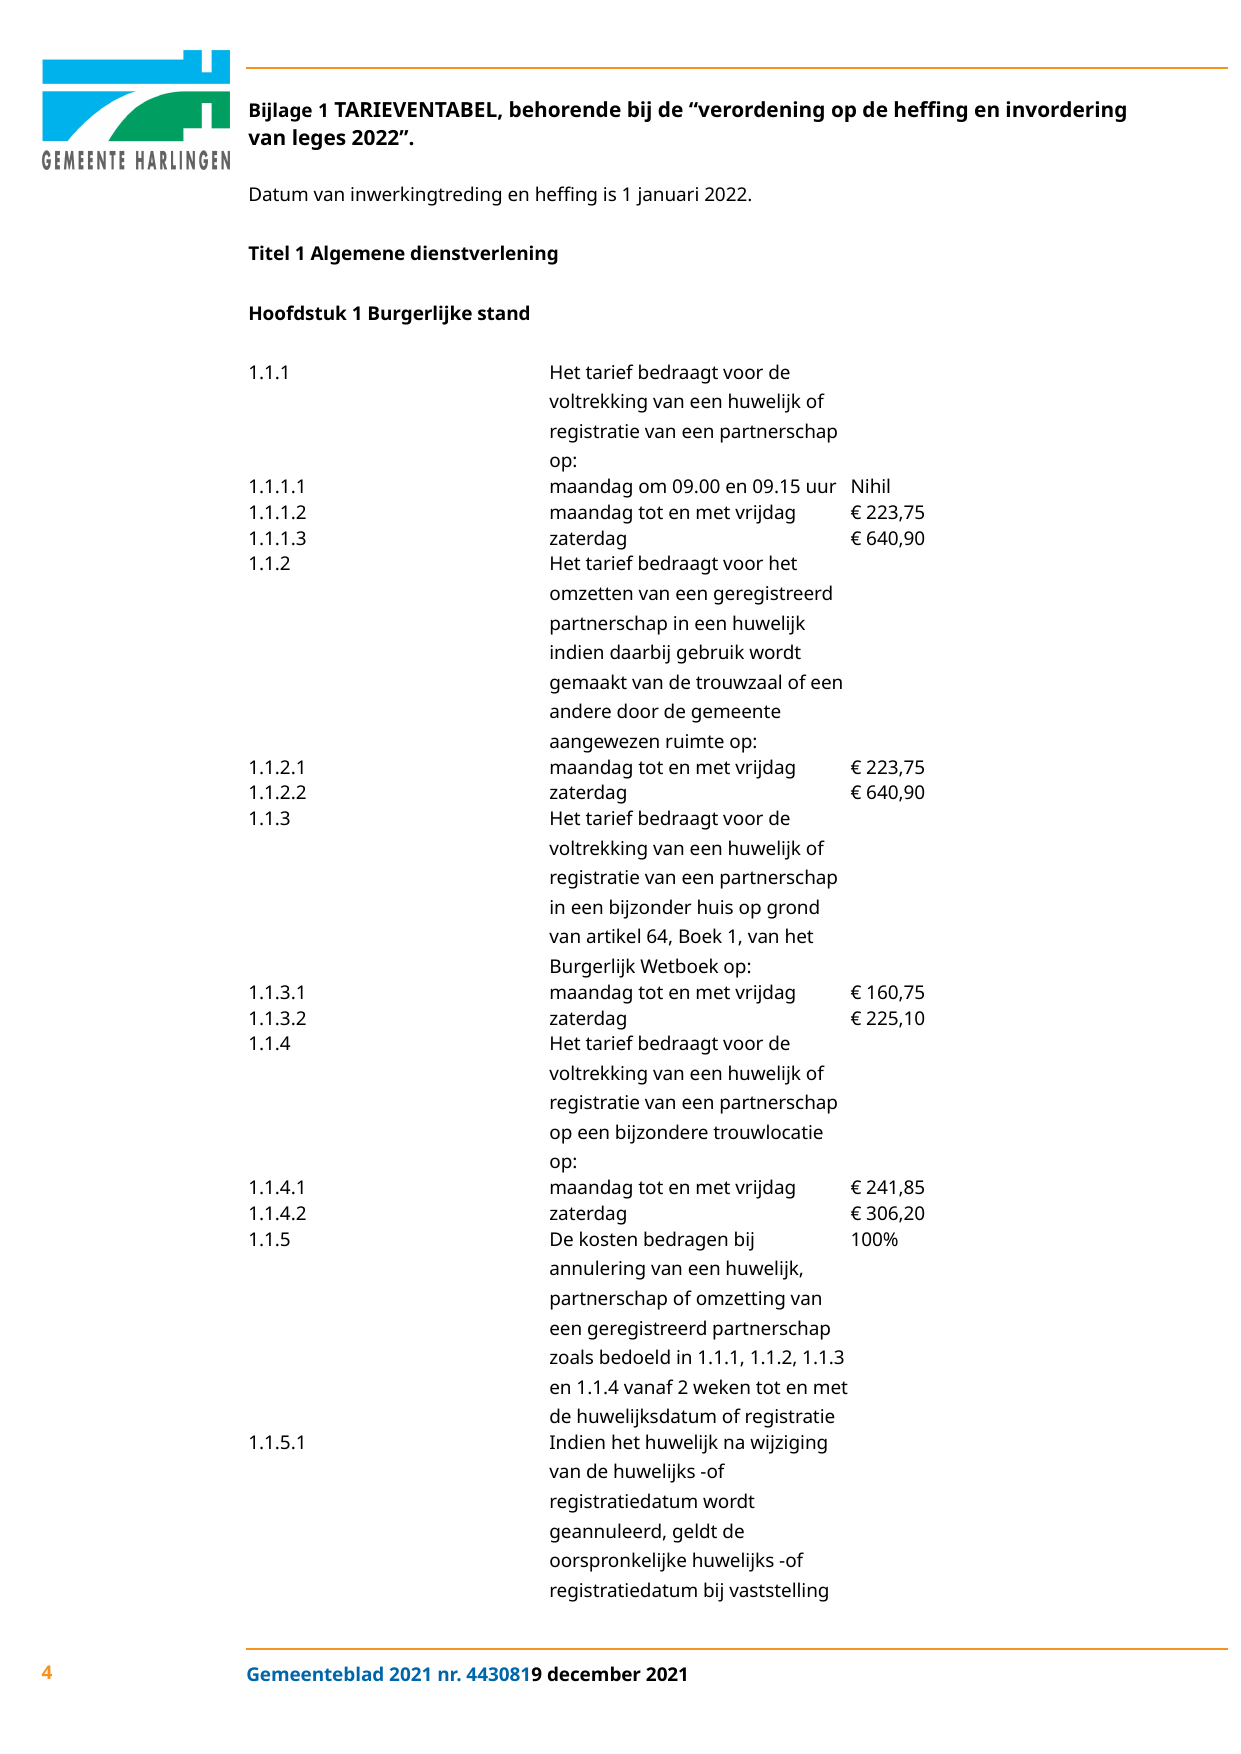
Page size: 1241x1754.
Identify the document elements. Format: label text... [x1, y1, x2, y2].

table_cell 100% [850, 1226, 1152, 1429]
table_cell 1.1.2.2 [248, 780, 549, 805]
table_header Het tarief bedraagt voor de voltrekking van een huwelijk of registratie van een partnerschap op: [549, 359, 850, 473]
table_cell € 160,75 [850, 979, 1152, 1005]
table_cell [850, 1429, 1152, 1603]
table_cell zaterdag [549, 525, 850, 551]
table_cell [850, 1030, 1152, 1174]
table_cell 1.1.5.1 [248, 1429, 549, 1603]
table_cell Indien het huwelijk na wijziging van de huwelijks -of registratiedatum wordt geannuleerd, geldt de oorspronkelijke huwelijks -of registratiedatum bij vaststelling [549, 1429, 850, 1603]
table_cell 1.1.3.2 [248, 1005, 549, 1030]
text Hoofdstuk 1 Burgerlijke stand [248, 300, 1152, 325]
table_cell 1.1.1.1 [248, 474, 549, 499]
table_header [850, 359, 1152, 473]
table_cell € 241,85 [850, 1175, 1152, 1200]
text Titel 1 Algemene dienstverlening [248, 241, 1152, 266]
text Datum van inwerkingtreding en heffing is 1 januari 2022. [248, 181, 1152, 207]
table_cell De kosten bedragen bij annulering van een huwelijk, partnerschap of omzetting van een geregistreerd partnerschap zoals bedoeld in 1.1.1, 1.1.2, 1.1.3 en 1.1.4 vanaf 2 weken tot en met de huwelijksdatum of registratie [549, 1226, 850, 1429]
picture [41, 47, 231, 172]
table_cell € 640,90 [850, 780, 1152, 805]
table_cell € 223,75 [850, 754, 1152, 779]
table_cell 1.1.3.1 [248, 979, 549, 1005]
table_cell € 225,10 [850, 1005, 1152, 1030]
table_cell 1.1.2 [248, 551, 549, 754]
table_cell [850, 551, 1152, 754]
table_cell 1.1.4.1 [248, 1175, 549, 1200]
table_cell zaterdag [549, 1005, 850, 1030]
table_cell [850, 805, 1152, 979]
table_cell 1.1.3 [248, 805, 549, 979]
table_cell maandag tot en met vrijdag [549, 499, 850, 525]
table_cell maandag tot en met vrijdag [549, 754, 850, 779]
text Bijlage 1 TARIEVENTABEL, behorende bij de “verordening op de heffing en invordering van leges 2022”. [248, 95, 1152, 152]
table_cell Het tarief bedraagt voor de voltrekking van een huwelijk of registratie van een partnerschap op een bijzondere trouwlocatie op: [549, 1030, 850, 1174]
table_cell Nihil [850, 474, 1152, 499]
table_cell 1.1.5 [248, 1226, 549, 1429]
table_cell Het tarief bedraagt voor de voltrekking van een huwelijk of registratie van een partnerschap in een bijzonder huis op grond van artikel 64, Boek 1, van het Burgerlijk Wetboek op: [549, 805, 850, 979]
table_cell 1.1.1.2 [248, 499, 549, 525]
table_cell zaterdag [549, 1200, 850, 1226]
table_cell maandag om 09.00 en 09.15 uur [549, 474, 850, 499]
table_cell maandag tot en met vrijdag [549, 979, 850, 1005]
table_cell maandag tot en met vrijdag [549, 1175, 850, 1200]
table_cell € 640,90 [850, 525, 1152, 551]
table_cell 1.1.4.2 [248, 1200, 549, 1226]
table_header 1.1.1 [248, 359, 549, 473]
table_cell Het tarief bedraagt voor het omzetten van een geregistreerd partnerschap in een huwelijk indien daarbij gebruik wordt gemaakt van de trouwzaal of een andere door de gemeente aangewezen ruimte op: [549, 551, 850, 754]
table_cell 1.1.4 [248, 1030, 549, 1174]
table_cell € 223,75 [850, 499, 1152, 525]
table_cell 1.1.1.3 [248, 525, 549, 551]
table_cell 1.1.2.1 [248, 754, 549, 779]
table_cell zaterdag [549, 780, 850, 805]
table_cell € 306,20 [850, 1200, 1152, 1226]
